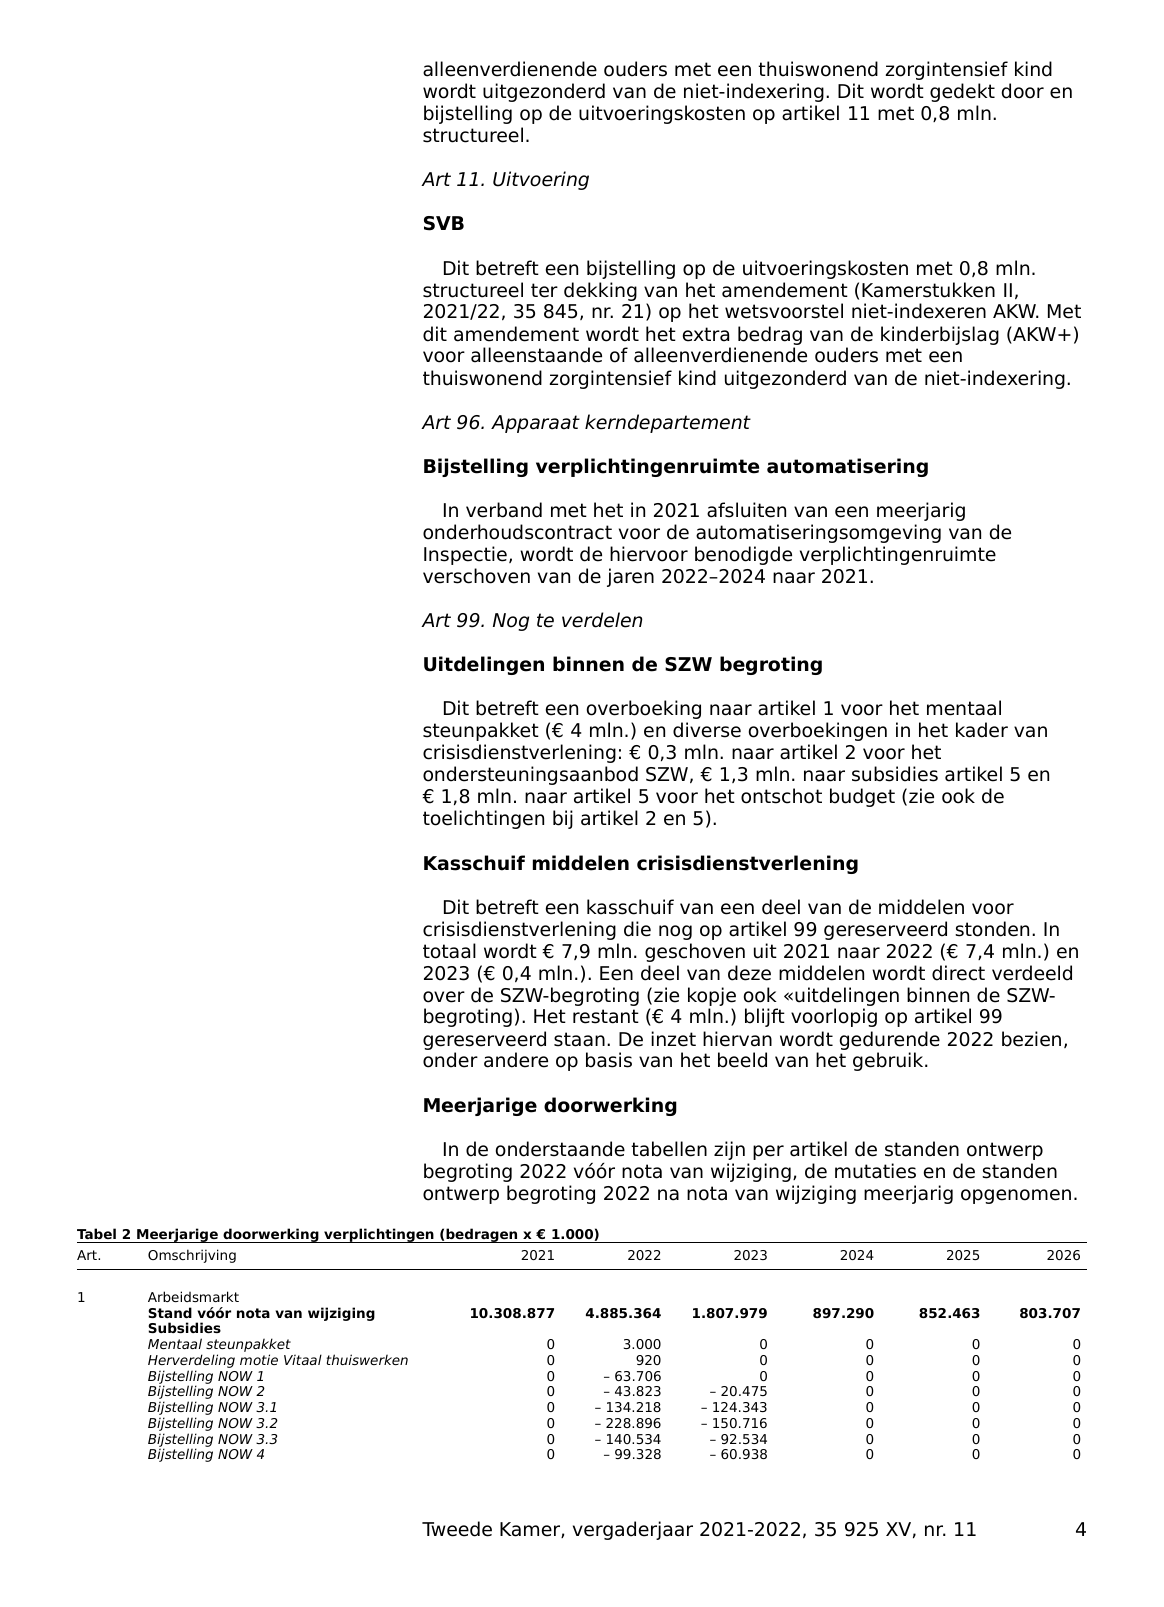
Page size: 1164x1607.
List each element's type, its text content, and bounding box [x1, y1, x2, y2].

table_cell 0 [774, 1337, 880, 1353]
table_cell [667, 1290, 773, 1306]
subtitle SVB [422, 213, 1087, 235]
subtitle Art 96. Apparaat kerndepartement [422, 412, 1087, 433]
table_cell 897.290 [774, 1306, 880, 1321]
table_cell 0 [455, 1416, 561, 1431]
table_cell Bijstelling NOW 3.3 [142, 1431, 455, 1447]
table_cell 4.885.364 [561, 1306, 667, 1321]
table_cell 0 [455, 1353, 561, 1368]
text In de onderstaande tabellen zijn per artikel de standen ontwerp begroting 2022 vóór nota van wijziging, de mutaties en de standen ontwerp begroting 2022 na nota van wijziging meerjarig opgenomen. [422, 1139, 1087, 1205]
table_cell 2022 [561, 1243, 667, 1268]
table_cell 0 [986, 1353, 1087, 1368]
subtitle Art 11. Uitvoering [422, 169, 1087, 191]
table_cell [142, 1270, 455, 1290]
table_cell 0 [455, 1447, 561, 1463]
table_cell 0 [774, 1400, 880, 1416]
table_cell – 63.706 [561, 1369, 667, 1384]
table_cell 0 [880, 1400, 986, 1416]
table_cell [77, 1431, 142, 1447]
table_cell Bijstelling NOW 3.2 [142, 1416, 455, 1431]
text Dit betreft een kasschuif van een deel van de middelen voor crisisdienstverlening die nog op artikel 99 gereserveerd stonden. In totaal wordt € 7,9 mln. geschoven uit 2021 naar 2022 (€ 7,4 mln.) en 2023 (€ 0,4 mln.). Een deel van deze middelen wordt direct verdeeld over de SZW-begroting (zie kopje ook «uitdelingen binnen de SZW-begroting). Het restant (€ 4 mln.) blijft voorlopig op artikel 99 gereserveerd staan. De inzet hiervan wordt gedurende 2022 bezien, onder andere op basis van het beeld van het gebruik. [422, 897, 1087, 1072]
table_cell – 43.823 [561, 1384, 667, 1400]
table_cell 0 [880, 1431, 986, 1447]
table_cell [77, 1416, 142, 1431]
text In verband met het in 2021 afsluiten van een meerjarig onderhoudscontract voor de automatiseringsomgeving van de Inspectie, wordt de hiervoor benodigde verplichtingenruimte verschoven van de jaren 2022–2024 naar 2021. [422, 500, 1087, 588]
table_cell 0 [986, 1384, 1087, 1400]
table_cell – 20.475 [667, 1384, 773, 1400]
table_cell 852.463 [880, 1306, 986, 1321]
table_cell – 99.328 [561, 1447, 667, 1463]
table_cell Omschrijving [142, 1243, 455, 1268]
table_cell 0 [880, 1353, 986, 1368]
table_cell 0 [986, 1447, 1087, 1463]
table_cell 1 [77, 1290, 142, 1306]
table_cell [986, 1321, 1087, 1337]
table_cell 2026 [986, 1243, 1087, 1268]
table_cell Mentaal steunpakket [142, 1337, 455, 1353]
table_cell [774, 1290, 880, 1306]
table_header Tabel 2 Meerjarige doorwerking verplichtingen (bedragen x € 1.000) [77, 1227, 1087, 1242]
table_cell [986, 1290, 1087, 1306]
table_cell [455, 1321, 561, 1337]
table_cell [77, 1321, 142, 1337]
table_cell 0 [986, 1416, 1087, 1431]
table_cell 0 [880, 1369, 986, 1384]
table_cell 0 [455, 1431, 561, 1447]
table_cell [77, 1400, 142, 1416]
table_cell 0 [774, 1447, 880, 1463]
table_cell 0 [880, 1447, 986, 1463]
table_cell [774, 1270, 880, 1290]
table_cell 0 [774, 1369, 880, 1384]
table_cell – 140.534 [561, 1431, 667, 1447]
table_cell 803.707 [986, 1306, 1087, 1321]
table_cell [561, 1321, 667, 1337]
table_cell 2021 [455, 1243, 561, 1268]
table_cell [77, 1306, 142, 1321]
table_cell – 92.534 [667, 1431, 773, 1447]
subtitle Kasschuif middelen crisisdienstverlening [422, 852, 1087, 874]
table_cell [77, 1353, 142, 1368]
table_cell 0 [455, 1400, 561, 1416]
table_cell [561, 1290, 667, 1306]
table_cell 920 [561, 1353, 667, 1368]
table_cell 1.807.979 [667, 1306, 773, 1321]
table_cell 0 [880, 1337, 986, 1353]
table_cell 0 [986, 1369, 1087, 1384]
table_cell Arbeidsmarkt [142, 1290, 455, 1306]
table_cell 0 [986, 1337, 1087, 1353]
table_cell – 134.218 [561, 1400, 667, 1416]
table_cell Stand vóór nota van wijziging [142, 1306, 455, 1321]
table_cell [77, 1447, 142, 1463]
table_cell 2024 [774, 1243, 880, 1268]
text Dit betreft een bijstelling op de uitvoeringskosten met 0,8 mln. structureel ter dekking van het amendement (Kamerstukken II, 2021/22, 35 845, nr. 21) op het wetsvoorstel niet-indexeren AKW. Met dit amendement wordt het extra bedrag van de kinderbijslag (AKW+) voor alleenstaande of alleenverdienende ouders met een thuiswonend zorgintensief kind uitgezonderd van de niet-indexering. [422, 257, 1087, 389]
subtitle Art 99. Nog te verdelen [422, 610, 1087, 632]
table_cell 10.308.877 [455, 1306, 561, 1321]
table_cell [880, 1270, 986, 1290]
table_cell 0 [455, 1384, 561, 1400]
table_cell Bijstelling NOW 1 [142, 1369, 455, 1384]
table_cell Bijstelling NOW 4 [142, 1447, 455, 1463]
table_cell [77, 1270, 142, 1290]
table_cell 2023 [667, 1243, 773, 1268]
table_cell [880, 1321, 986, 1337]
table_cell – 228.896 [561, 1416, 667, 1431]
subtitle Bijstelling verplichtingenruimte automatisering [422, 456, 1087, 478]
table_cell 0 [667, 1353, 773, 1368]
text Dit betreft een overboeking naar artikel 1 voor het mentaal steunpakket (€ 4 mln.) en diverse overboekingen in het kader van crisisdienstverlening: € 0,3 mln. naar artikel 2 voor het ondersteuningsaanbod SZW, € 1,3 mln. naar subsidies artikel 5 en € 1,8 mln. naar artikel 5 voor het ontschot budget (zie ook de toelichtingen bij artikel 2 en 5). [422, 698, 1087, 830]
table_cell Herverdeling motie Vitaal thuiswerken [142, 1353, 455, 1368]
table_cell [561, 1270, 667, 1290]
table_cell [774, 1321, 880, 1337]
table_cell 0 [774, 1353, 880, 1368]
table_cell 2025 [880, 1243, 986, 1268]
table_cell [986, 1270, 1087, 1290]
table_cell – 150.716 [667, 1416, 773, 1431]
table_cell [77, 1384, 142, 1400]
table_cell – 124.343 [667, 1400, 773, 1416]
table_cell Bijstelling NOW 2 [142, 1384, 455, 1400]
table_cell Art. [77, 1243, 142, 1268]
table_cell 0 [880, 1416, 986, 1431]
table_cell 0 [667, 1337, 773, 1353]
text alleenverdienende ouders met een thuiswonend zorgintensief kind wordt uitgezonderd van de niet-indexering. Dit wordt gedekt door en bijstelling op de uitvoeringskosten op artikel 11 met 0,8 mln. structureel. [422, 59, 1087, 147]
table_cell 0 [986, 1400, 1087, 1416]
table_cell 0 [774, 1431, 880, 1447]
table_cell 0 [774, 1416, 880, 1431]
table_cell 0 [774, 1384, 880, 1400]
table_cell [667, 1321, 773, 1337]
table_cell [880, 1290, 986, 1306]
table_cell [455, 1270, 561, 1290]
table_cell 3.000 [561, 1337, 667, 1353]
table_cell – 60.938 [667, 1447, 773, 1463]
table_cell 0 [455, 1337, 561, 1353]
subtitle Uitdelingen binnen de SZW begroting [422, 654, 1087, 676]
table_cell 0 [986, 1431, 1087, 1447]
subtitle Meerjarige doorwerking [422, 1094, 1087, 1117]
table_cell 0 [880, 1384, 986, 1400]
table_cell [77, 1337, 142, 1353]
table_cell [77, 1369, 142, 1384]
table_cell [667, 1270, 773, 1290]
table_cell Subsidies [142, 1321, 455, 1337]
table_cell 0 [667, 1369, 773, 1384]
table_cell 0 [455, 1369, 561, 1384]
table_cell [455, 1290, 561, 1306]
table_cell Bijstelling NOW 3.1 [142, 1400, 455, 1416]
